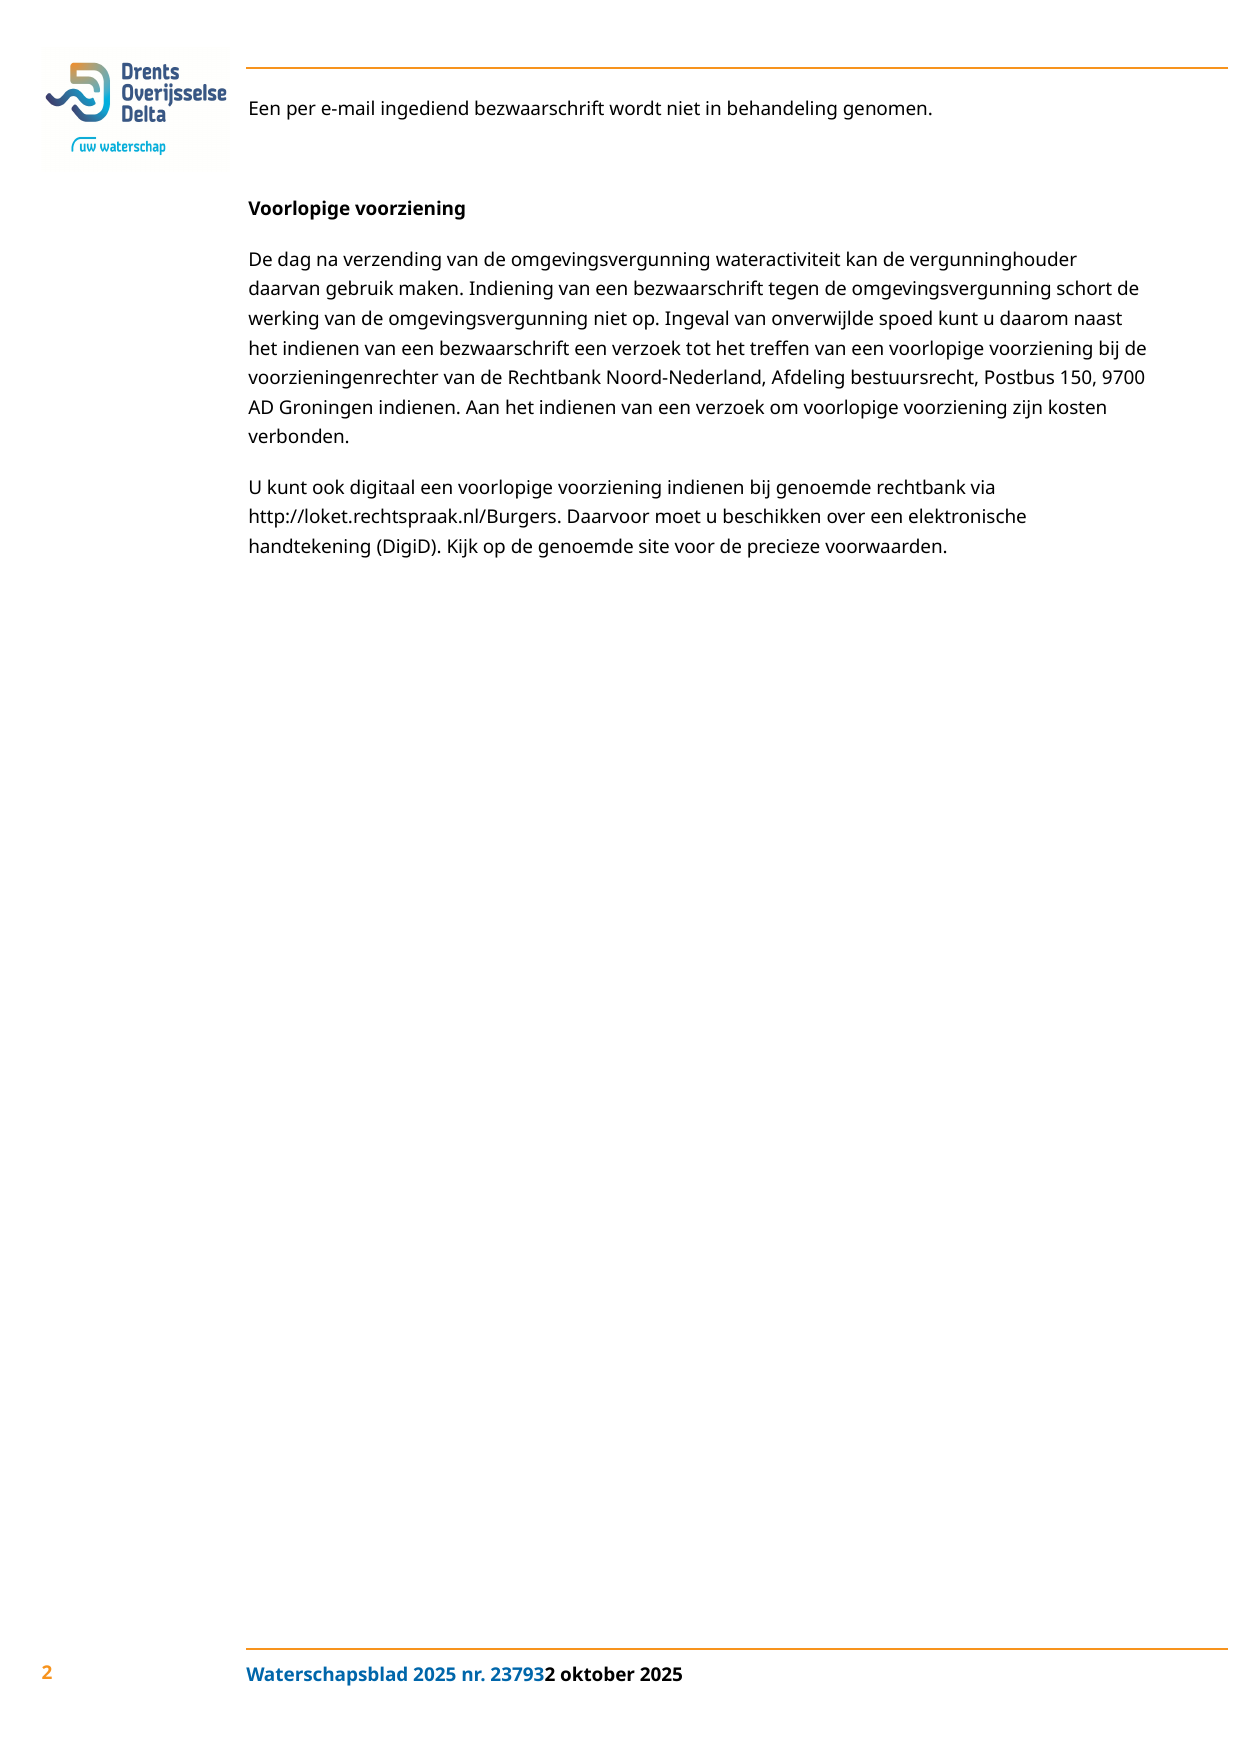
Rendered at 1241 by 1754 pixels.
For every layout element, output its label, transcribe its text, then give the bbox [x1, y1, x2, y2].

picture [41, 47, 231, 172]
text Een per e-mail ingediend bezwaarschrift wordt niet in behandeling genomen. [248, 95, 1152, 121]
text De dag na verzending van de omgevingsvergunning wateractiviteit kan de vergunninghouder daarvan gebruik maken. Indiening van een bezwaarschrift tegen de omgevingsvergunning schort de werking van de omgevingsvergunning niet op. Ingeval van onverwijlde spoed kunt u daarom naast het indienen van een bezwaarschrift een verzoek tot het treffen van een voorlopige voorziening bij de voorzieningenrechter van de Rechtbank Noord-Nederland, Afdeling bestuursrecht, Postbus 150, 9700 AD Groningen indienen. Aan het indienen van een verzoek om voorlopige voorziening zijn kosten verbonden. [248, 246, 1152, 449]
text U kunt ook digitaal een voorlopige voorziening indienen bij genoemde rechtbank via http://loket.rechtspraak.nl/Burgers. Daarvoor moet u beschikken over een elektronische handtekening (DigiD). Kijk op de genoemde site voor de precieze voorwaarden. [248, 474, 1152, 559]
text Voorlopige voorziening [248, 196, 1152, 221]
